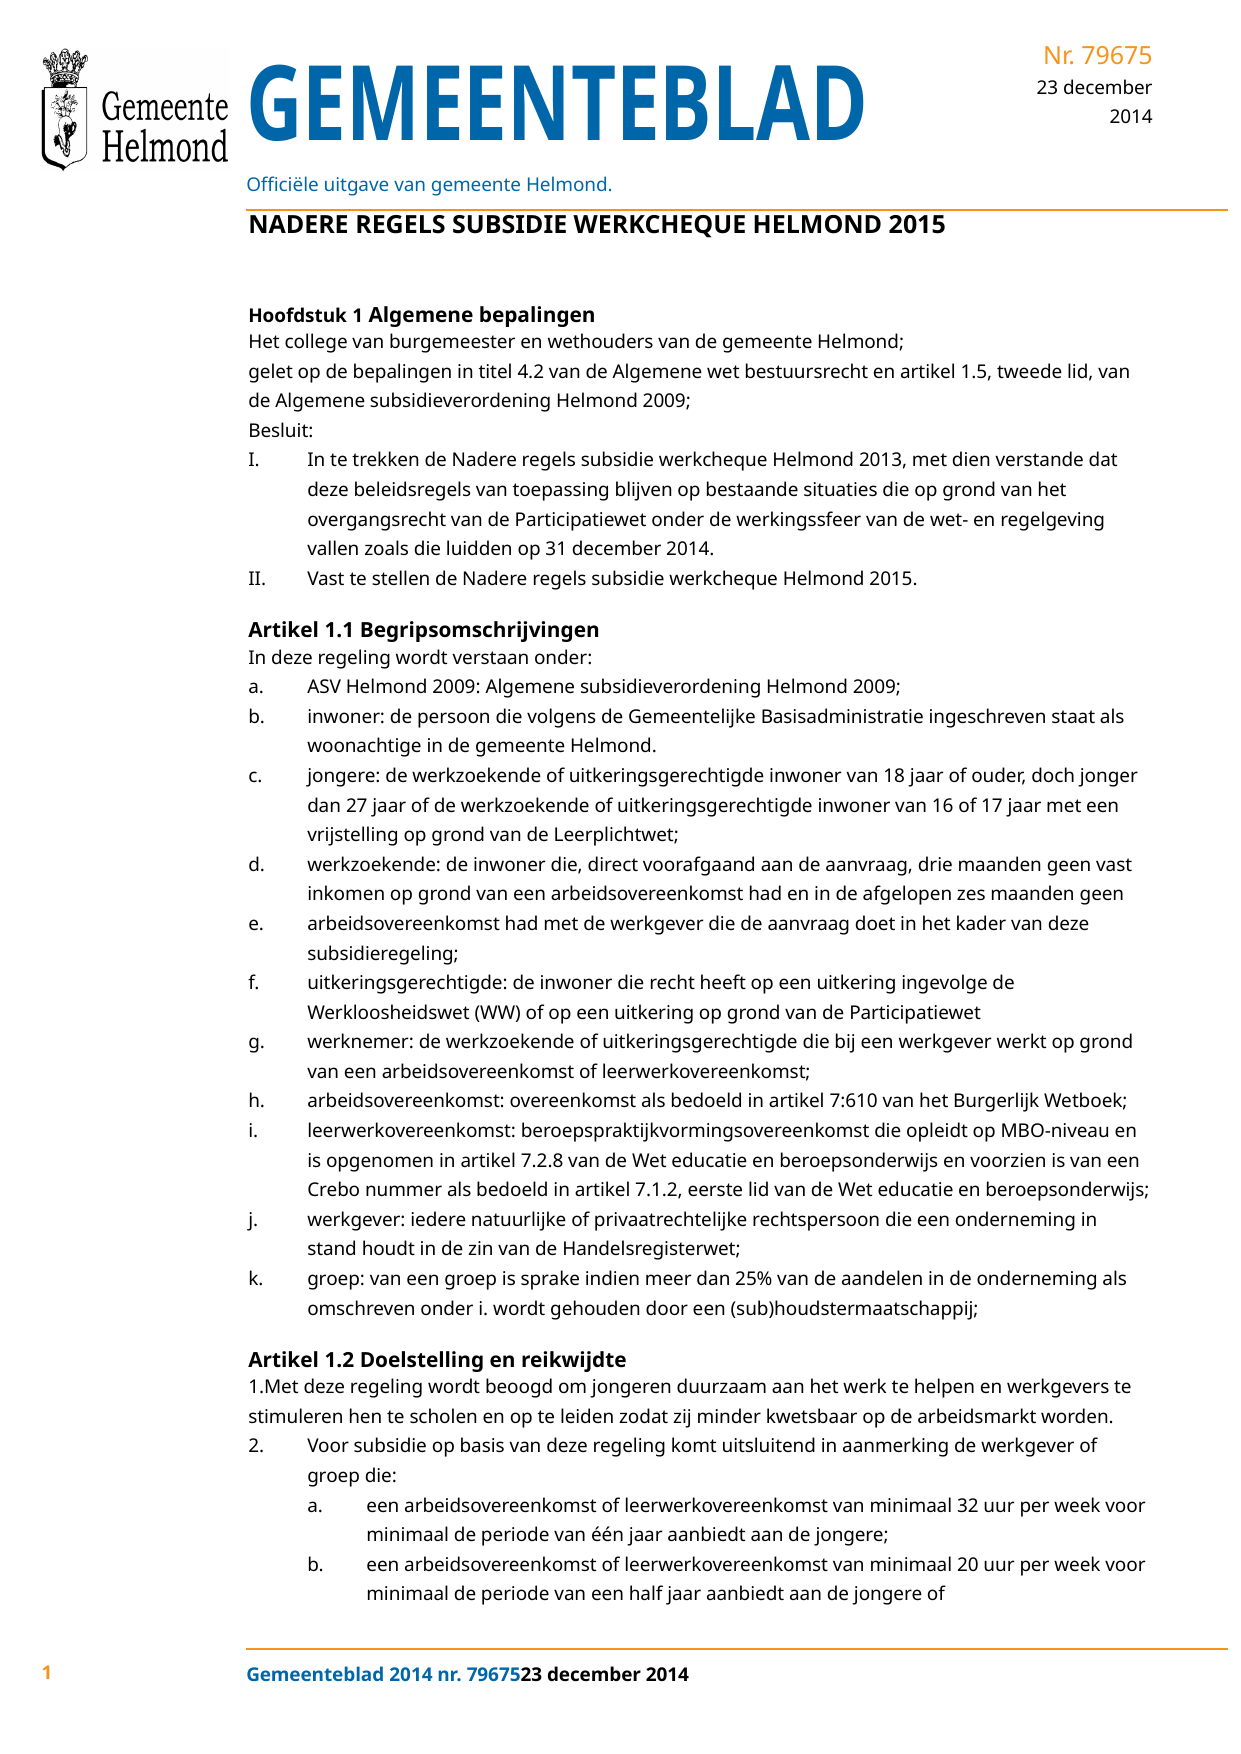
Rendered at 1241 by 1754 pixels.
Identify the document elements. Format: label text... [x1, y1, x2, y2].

list arbeidsovereenkomst had met de werkgever die de aanvraag doet in het kader van deze subsidieregeling; [248, 910, 1152, 965]
text Het college van burgemeester en wethouders van de gemeente Helmond; [248, 328, 1152, 354]
text Hoofdstuk 1 Algemene bepalingen [248, 300, 1152, 328]
list jongere: de werkzoekende of uitkeringsgerechtigde inwoner van 18 jaar of ouder, doch jonger dan 27 jaar of de werkzoekende of uitkeringsgerechtigde inwoner van 16 of 17 jaar met een vrijstelling op grond van de Leerplichtwet; [248, 762, 1152, 847]
list inwoner: de persoon die volgens de Gemeentelijke Basisadministratie ingeschreven staat als woonachtige in de gemeente Helmond. [248, 703, 1152, 758]
text In deze regeling wordt verstaan onder: [248, 644, 1152, 669]
list Vast te stellen de Nadere regels subsidie werkcheque Helmond 2015. [248, 565, 1152, 591]
list Voor subsidie op basis van deze regeling komt uitsluitend in aanmerking de werkgever of groep die: [248, 1433, 1152, 1488]
text NADERE REGELS SUBSIDIE WERKCHEQUE HELMOND 2015 [248, 211, 1152, 241]
list ASV Helmond 2009: Algemene subsidieverordening Helmond 2009; [248, 673, 1152, 699]
text stimuleren hen te scholen en op te leiden zodat zij minder kwetsbaar op de arbeidsmarkt worden. [248, 1403, 1152, 1429]
text gelet op de bepalingen in titel 4.2 van de Algemene wet bestuursrecht en artikel 1.5, tweede lid, van de Algemene subsidieverordening Helmond 2009; [248, 358, 1152, 413]
list een arbeidsovereenkomst of leerwerkovereenkomst van minimaal 20 uur per week voor minimaal de periode van een half jaar aanbiedt aan de jongere of [307, 1551, 1152, 1606]
list werkzoekende: de inwoner die, direct voorafgaand aan de aanvraag, drie maanden geen vast inkomen op grond van een arbeidsovereenkomst had en in de afgelopen zes maanden geen [248, 851, 1152, 906]
list groep: van een groep is sprake indien meer dan 25% van de aandelen in de onderneming als omschreven onder i. wordt gehouden door een (sub)houdstermaatschappij; [248, 1265, 1152, 1320]
text 1.Met deze regeling wordt beoogd om jongeren duurzaam aan het werk te helpen en werkgevers te [248, 1373, 1152, 1399]
list arbeidsovereenkomst: overeenkomst als bedoeld in artikel 7:610 van het Burgerlijk Wetboek; [248, 1088, 1152, 1113]
list leerwerkovereenkomst: beroepspraktijkvormingsovereenkomst die opleidt op MBO-niveau en is opgenomen in artikel 7.2.8 van de Wet educatie en beroepsonderwijs en voorzien is van een Crebo nummer als bedoeld in artikel 7.1.2, eerste lid van de Wet educatie en beroepsonderwijs; [248, 1117, 1152, 1202]
text Besluit: [248, 417, 1152, 443]
text Artikel 1.1 Begripsomschrijvingen [248, 615, 1152, 644]
list In te trekken de Nadere regels subsidie werkcheque Helmond 2013, met dien verstande dat deze beleidsregels van toepassing blijven op bestaande situaties die op grond van het overgangsrecht van de Participatiewet onder de werkingssfeer van de wet- en regelgeving vallen zoals die luidden op 31 december 2014. [248, 447, 1152, 561]
text Artikel 1.2 Doelstelling en reikwijdte [248, 1345, 1152, 1373]
list werkgever: iedere natuurlijke of privaatrechtelijke rechtspersoon die een onderneming in stand houdt in de zin van de Handelsregisterwet; [248, 1206, 1152, 1261]
picture [41, 47, 231, 172]
list uitkeringsgerechtigde: de inwoner die recht heeft op een uitkering ingevolge de Werkloosheidswet (WW) of op een uitkering op grond van de Participatiewet [248, 969, 1152, 1024]
list een arbeidsovereenkomst of leerwerkovereenkomst van minimaal 32 uur per week voor minimaal de periode van één jaar aanbiedt aan de jongere; [307, 1492, 1152, 1547]
list werknemer: de werkzoekende of uitkeringsgerechtigde die bij een werkgever werkt op grond van een arbeidsovereenkomst of leerwerkovereenkomst; [248, 1028, 1152, 1084]
